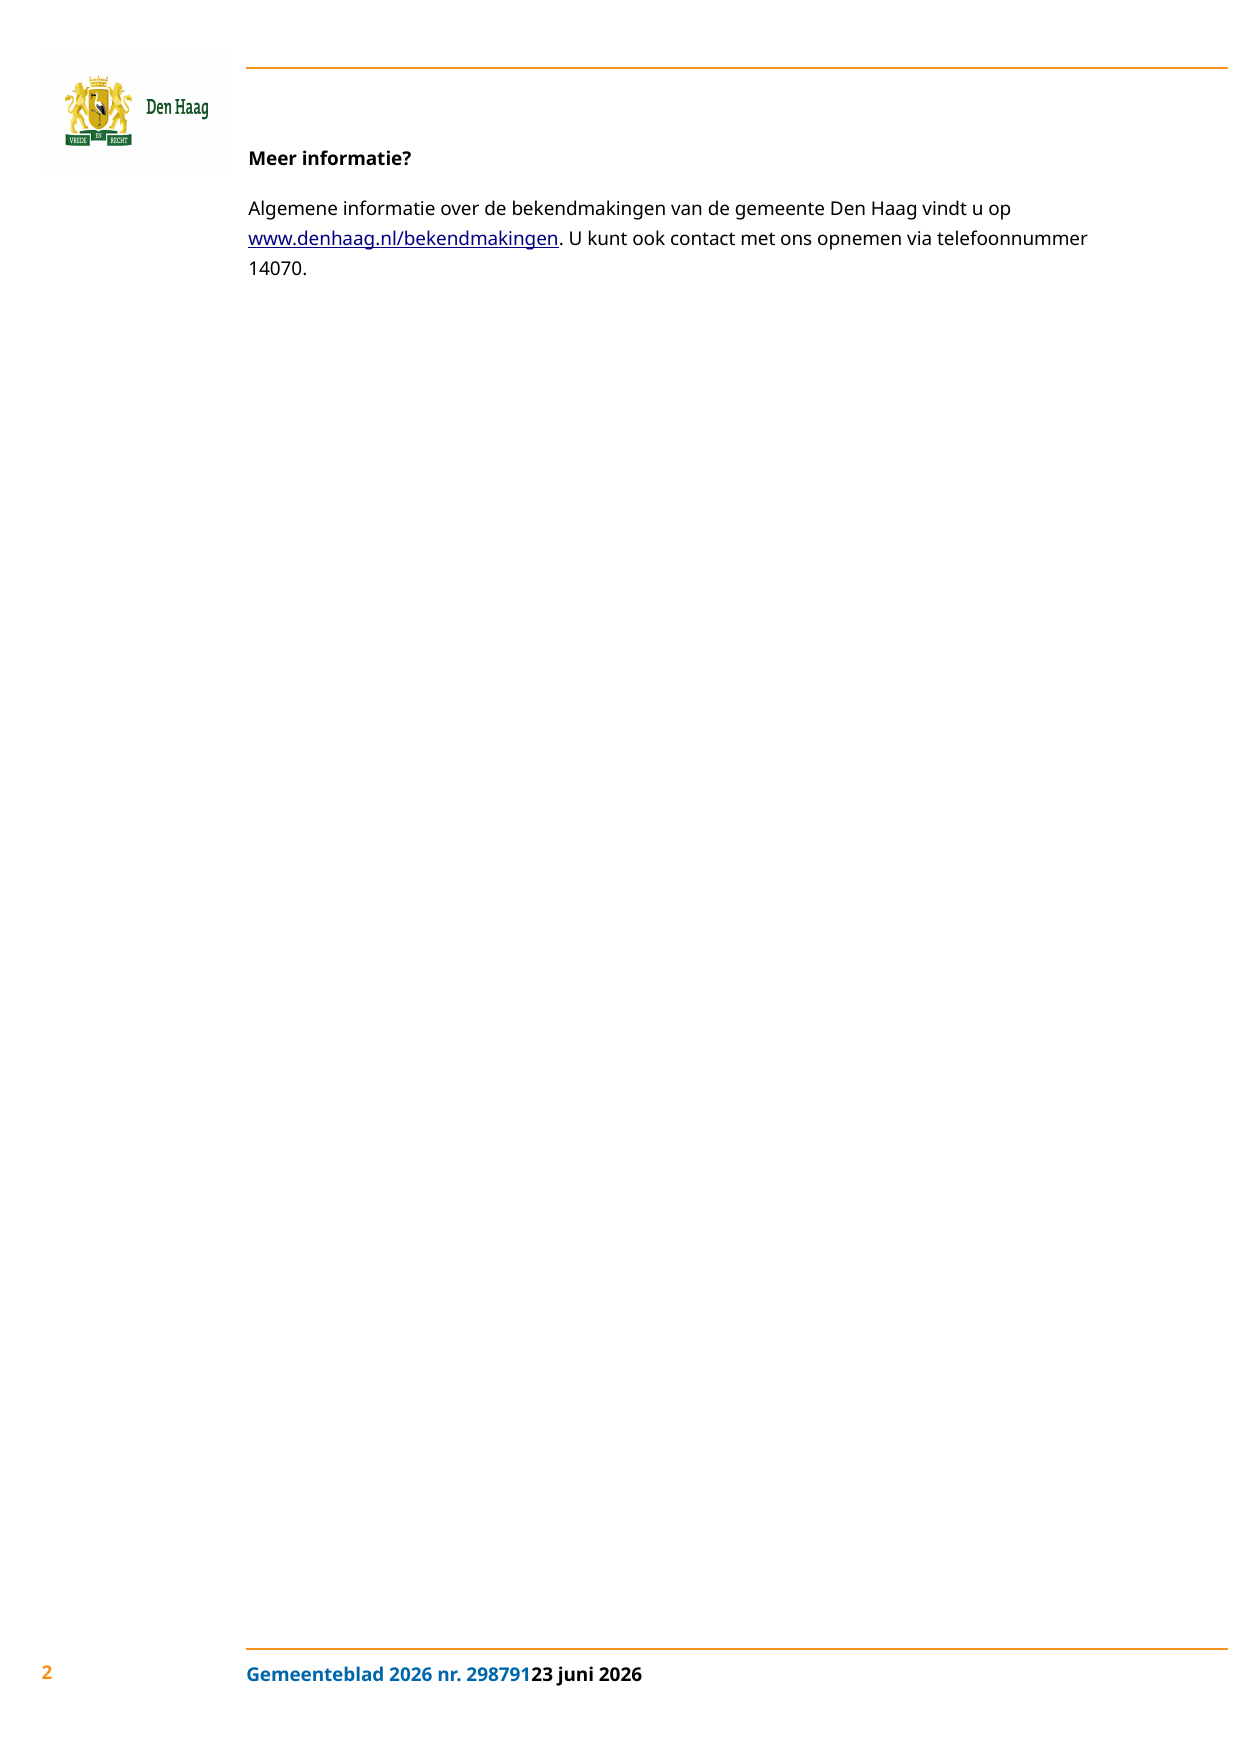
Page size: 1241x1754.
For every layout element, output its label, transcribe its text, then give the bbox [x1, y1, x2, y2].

text Meer informatie? [248, 145, 1152, 171]
picture [41, 47, 231, 172]
text Algemene informatie over de bekendmakingen van de gemeente Den Haag vindt u op www.denhaag.nl/bekendmakingen. U kunt ook contact met ons opnemen via telefoonnummer 14070. [248, 196, 1152, 281]
